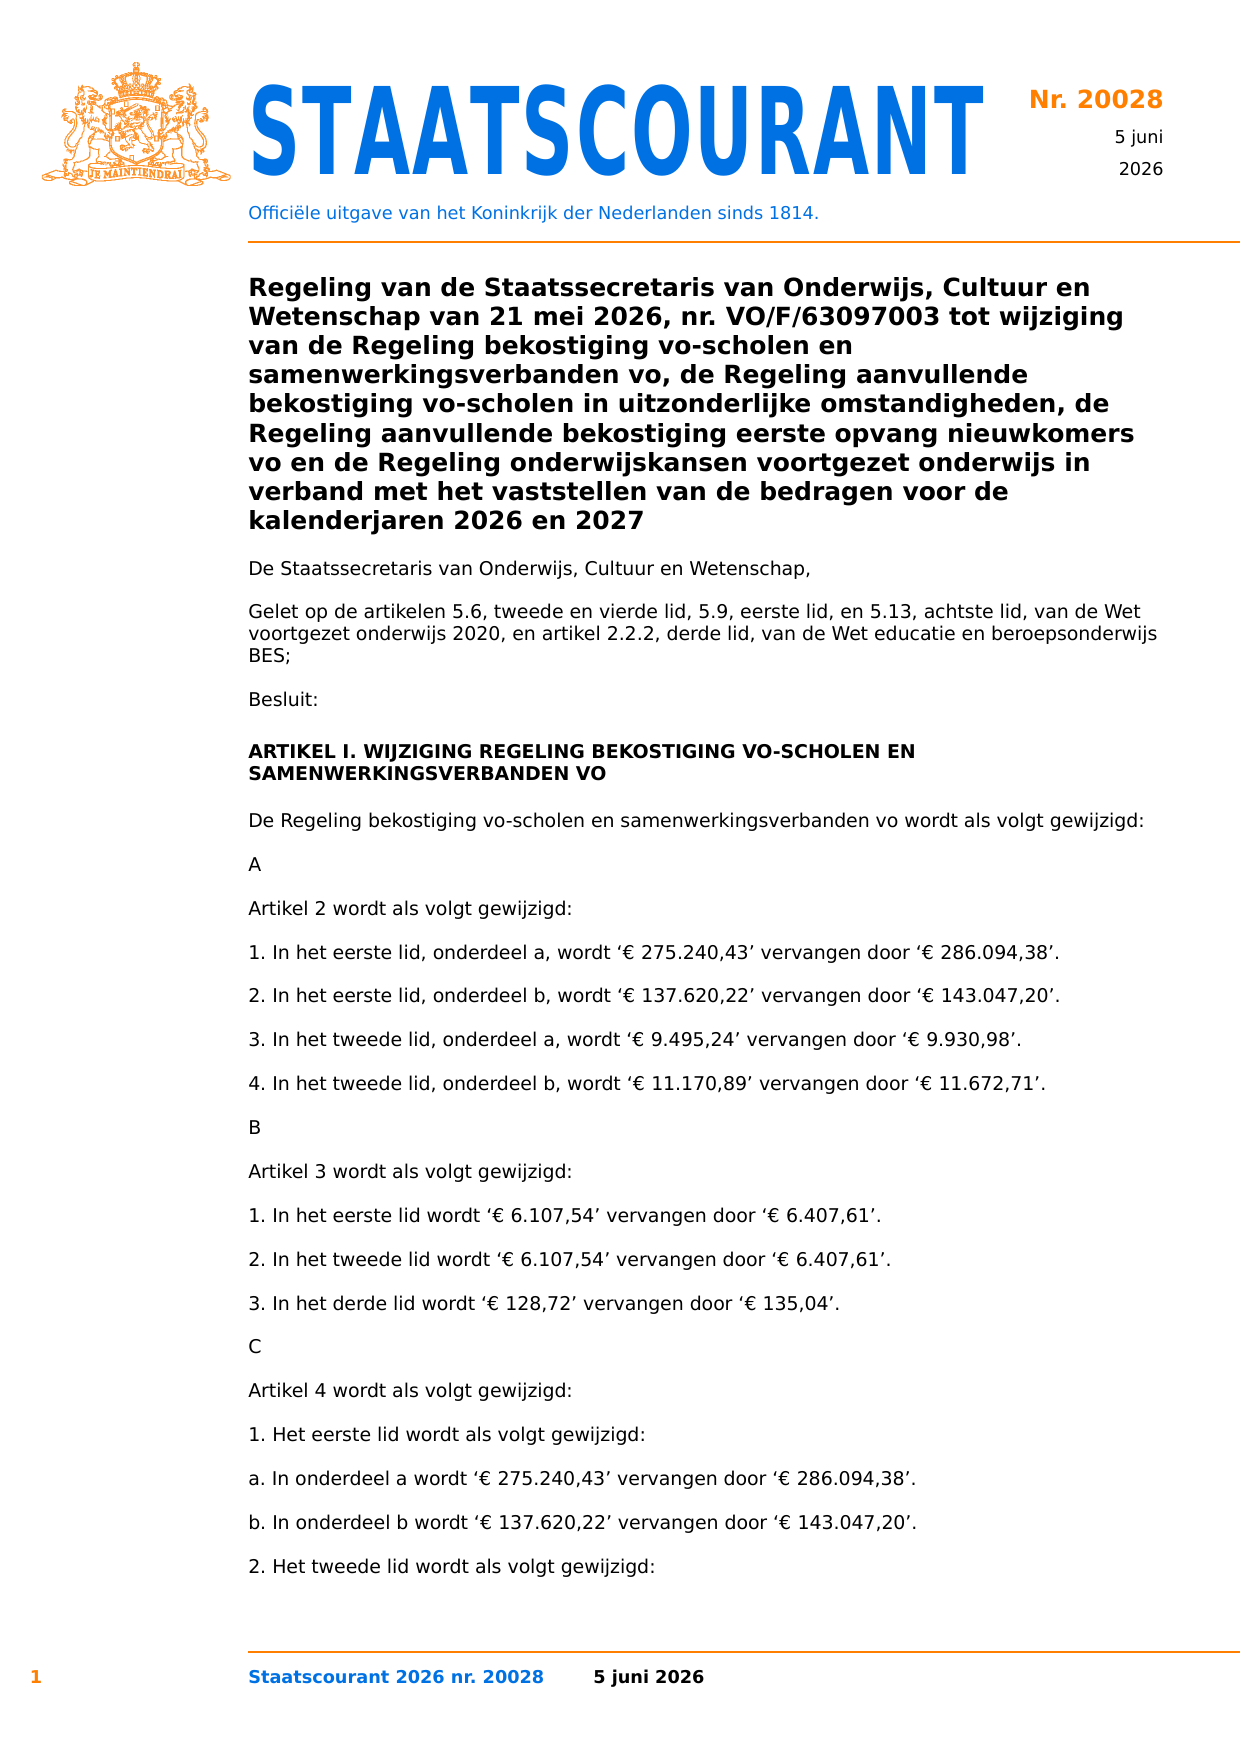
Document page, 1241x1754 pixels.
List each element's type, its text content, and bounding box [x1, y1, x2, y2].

text Artikel 2 wordt als volgt gewijzigd: [248, 898, 1163, 920]
text De Regeling bekostiging vo-scholen en samenwerkingsverbanden vo wordt als volgt gewijzigd: [248, 810, 1163, 832]
table_cell 5 juni [998, 121, 1240, 153]
table_header STAATSCOURANT [248, 62, 998, 203]
table_header Nr. 20028 [998, 62, 1240, 121]
text Besluit: [248, 689, 1163, 711]
text B [248, 1117, 1163, 1139]
text 2. Het tweede lid wordt als volgt gewijzigd: [248, 1556, 1163, 1577]
table_cell Officiële uitgave van het Koninkrijk der Nederlanden sinds 1814. [248, 203, 1240, 241]
text A [248, 854, 1163, 876]
text Artikel 4 wordt als volgt gewijzigd: [248, 1380, 1163, 1402]
picture [41, 62, 231, 186]
text 4. In het tweede lid, onderdeel b, wordt ‘€ 11.170,89’ vervangen door ‘€ 11.672,71’. [248, 1073, 1163, 1095]
subtitle ARTIKEL I. WIJZIGING REGELING BEKOSTIGING VO-SCHOLEN EN SAMENWERKINGSVERBANDEN VO [248, 741, 1163, 785]
text 2. In het tweede lid wordt ‘€ 6.107,54’ vervangen door ‘€ 6.407,61’. [248, 1248, 1163, 1271]
text Gelet op de artikelen 5.6, tweede en vierde lid, 5.9, eerste lid, en 5.13, achtste lid, van de Wet voortgezet onderwijs 2020, en artikel 2.2.2, derde lid, van de Wet educatie en beroepsonderwijs BES; [248, 601, 1163, 667]
text C [248, 1336, 1163, 1358]
text 1. Het eerste lid wordt als volgt gewijzigd: [248, 1424, 1163, 1446]
text a. In onderdeel a wordt ‘€ 275.240,43’ vervangen door ‘€ 286.094,38’. [248, 1468, 1163, 1490]
text 1. In het eerste lid wordt ‘€ 6.107,54’ vervangen door ‘€ 6.407,61’. [248, 1205, 1163, 1227]
text 3. In het tweede lid, onderdeel a, wordt ‘€ 9.495,24’ vervangen door ‘€ 9.930,98’. [248, 1029, 1163, 1051]
text De Staatssecretaris van Onderwijs, Cultuur en Wetenschap, [248, 557, 1163, 579]
table_header [25, 62, 248, 241]
text 2. In het eerste lid, onderdeel b, wordt ‘€ 137.620,22’ vervangen door ‘€ 143.047,20’. [248, 985, 1163, 1007]
text 3. In het derde lid wordt ‘€ 128,72’ vervangen door ‘€ 135,04’. [248, 1292, 1163, 1314]
text 1. In het eerste lid, onderdeel a, wordt ‘€ 275.240,43’ vervangen door ‘€ 286.094,38’. [248, 942, 1163, 963]
subtitle Regeling van de Staatssecretaris van Onderwijs, Cultuur en Wetenschap van 21 mei 2026, nr. VO/F/63097003 tot wijziging van de Regeling bekostiging vo-scholen en samenwerkingsverbanden vo, de Regeling aanvullende bekostiging vo-scholen in uitzonderlijke omstandigheden, de Regeling aanvullende bekostiging eerste opvang nieuwkomers vo en de Regeling onderwijskansen voortgezet onderwijs in verband met het vaststellen van de bedragen voor de kalenderjaren 2026 en 2027 [248, 273, 1163, 536]
text Artikel 3 wordt als volgt gewijzigd: [248, 1161, 1163, 1183]
table_cell 2026 [998, 153, 1240, 203]
text b. In onderdeel b wordt ‘€ 137.620,22’ vervangen door ‘€ 143.047,20’. [248, 1512, 1163, 1534]
